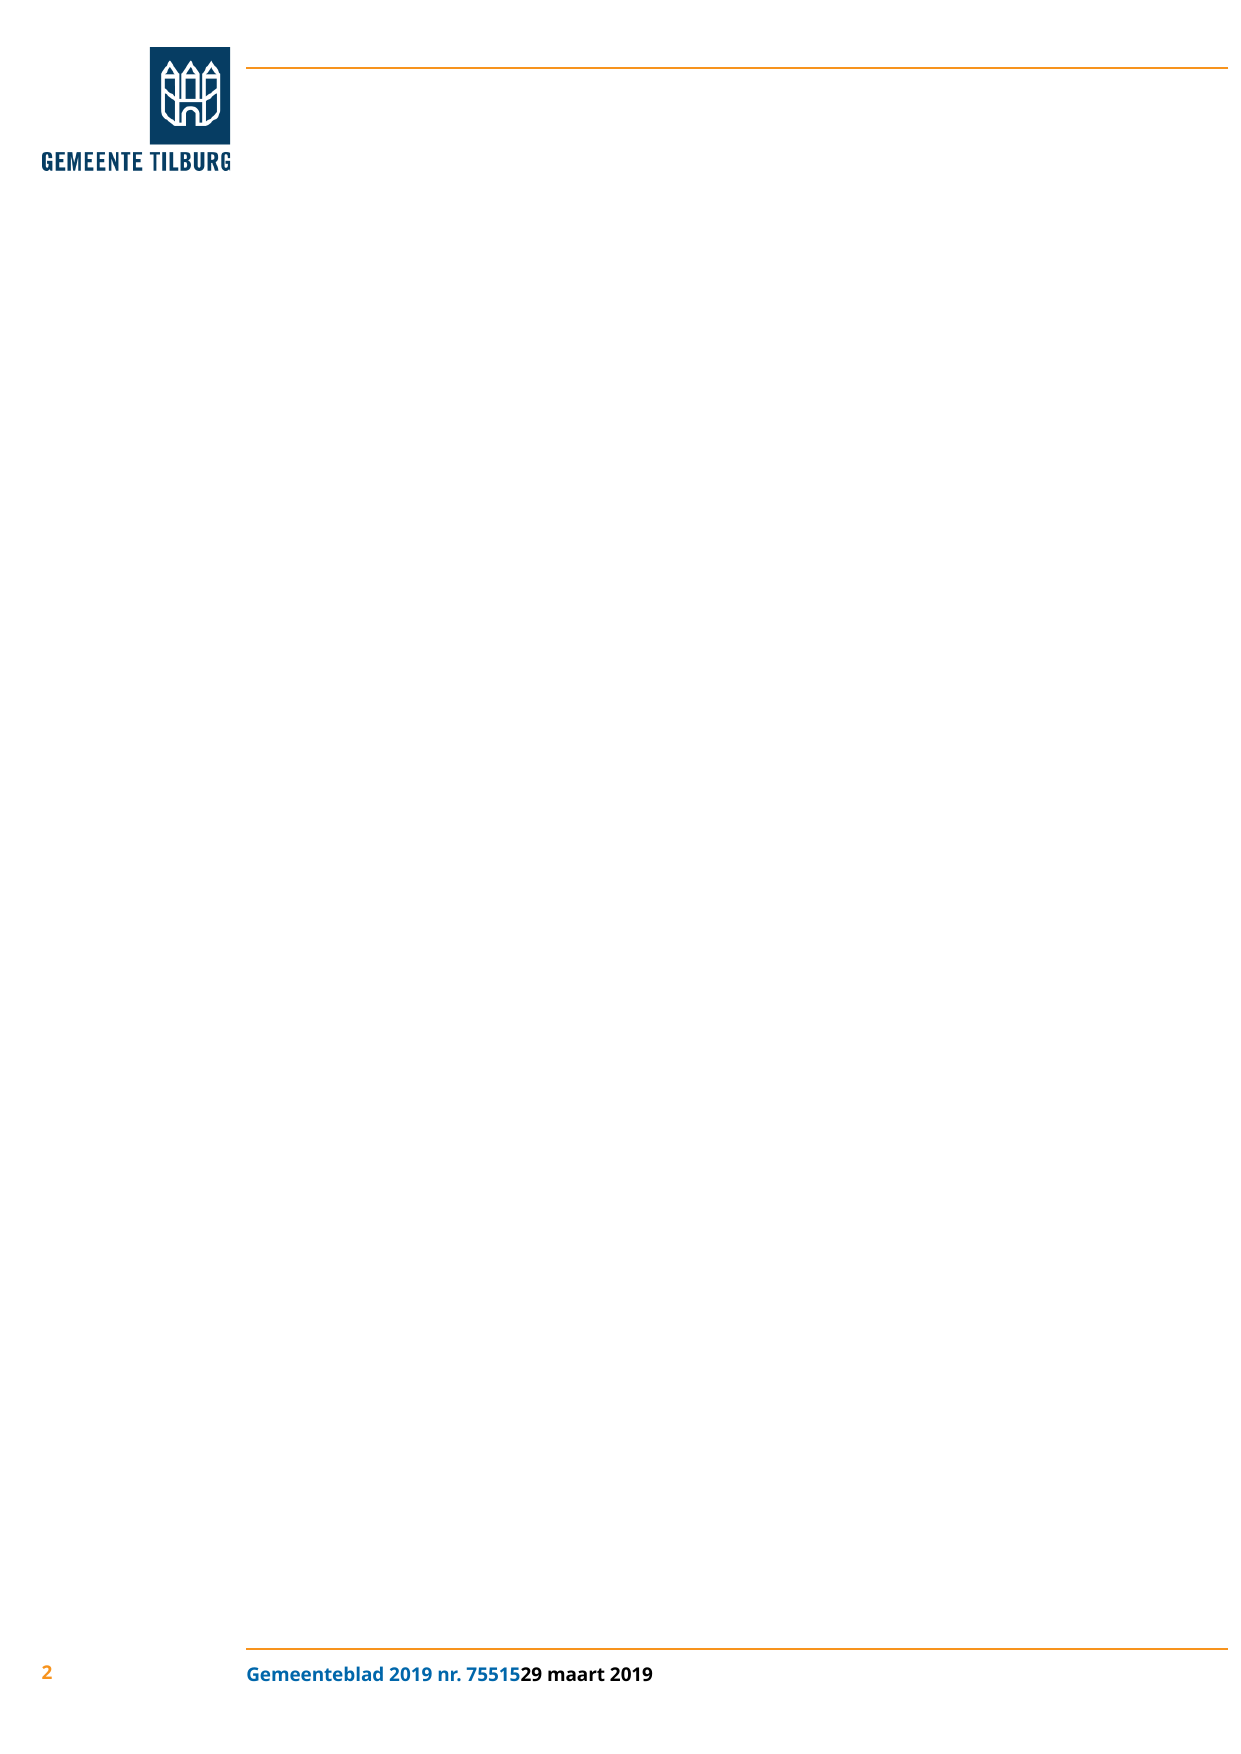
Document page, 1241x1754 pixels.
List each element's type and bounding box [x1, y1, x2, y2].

picture [41, 47, 231, 172]
